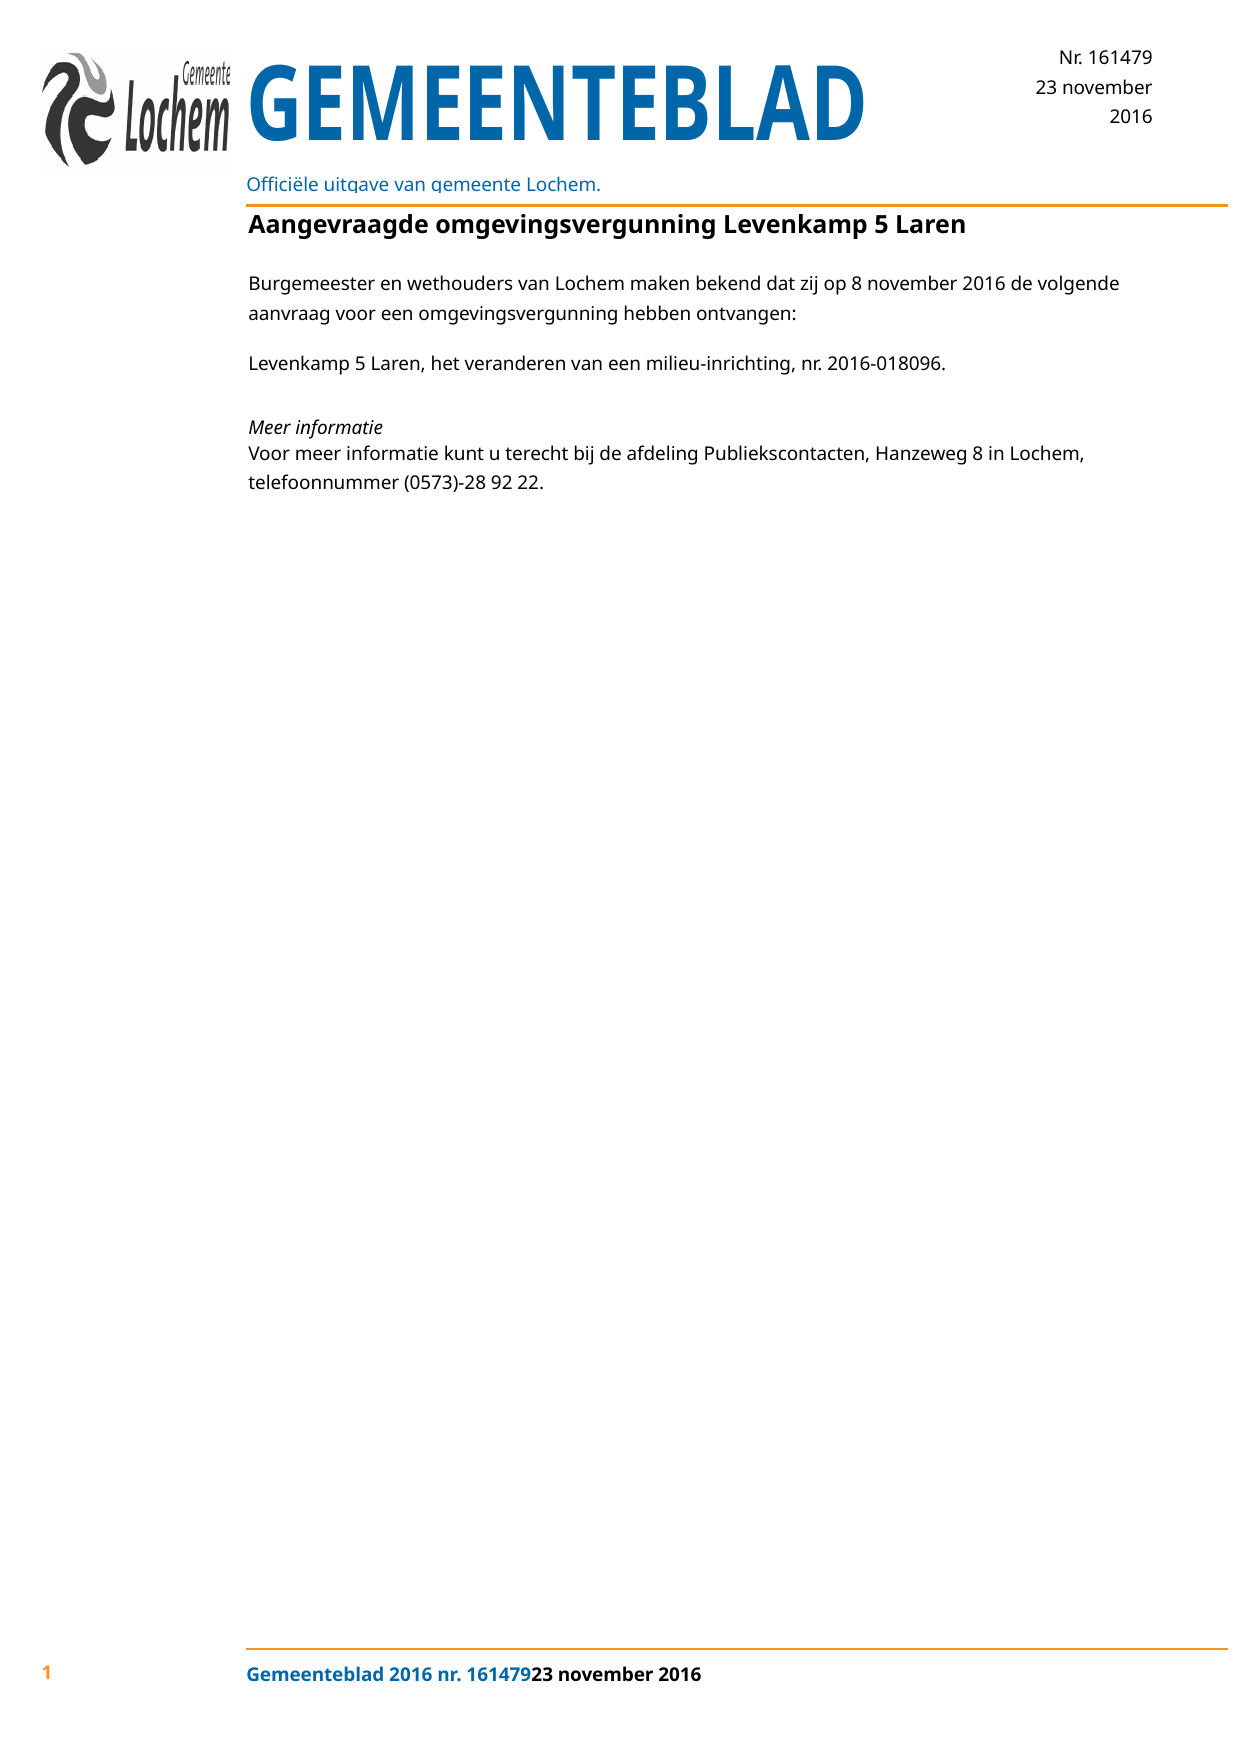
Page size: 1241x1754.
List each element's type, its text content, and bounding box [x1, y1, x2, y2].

text Voor meer informatie kunt u terecht bij de afdeling Publiekscontacten, Hanzeweg 8 in Lochem, telefoonnummer (0573)-28 92 22. [248, 440, 1152, 495]
text Burgemeester en wethouders van Lochem maken bekend dat zij op 8 november 2016 de volgende aanvraag voor een omgevingsvergunning hebben ontvangen: [248, 270, 1152, 326]
picture [41, 47, 231, 172]
text Levenkamp 5 Laren, het veranderen van een milieu-inrichting, nr. 2016-018096. [248, 350, 1152, 376]
text Meer informatie [248, 414, 1152, 440]
text Aangevraagde omgevingsvergunning Levenkamp 5 Laren [248, 207, 1152, 241]
